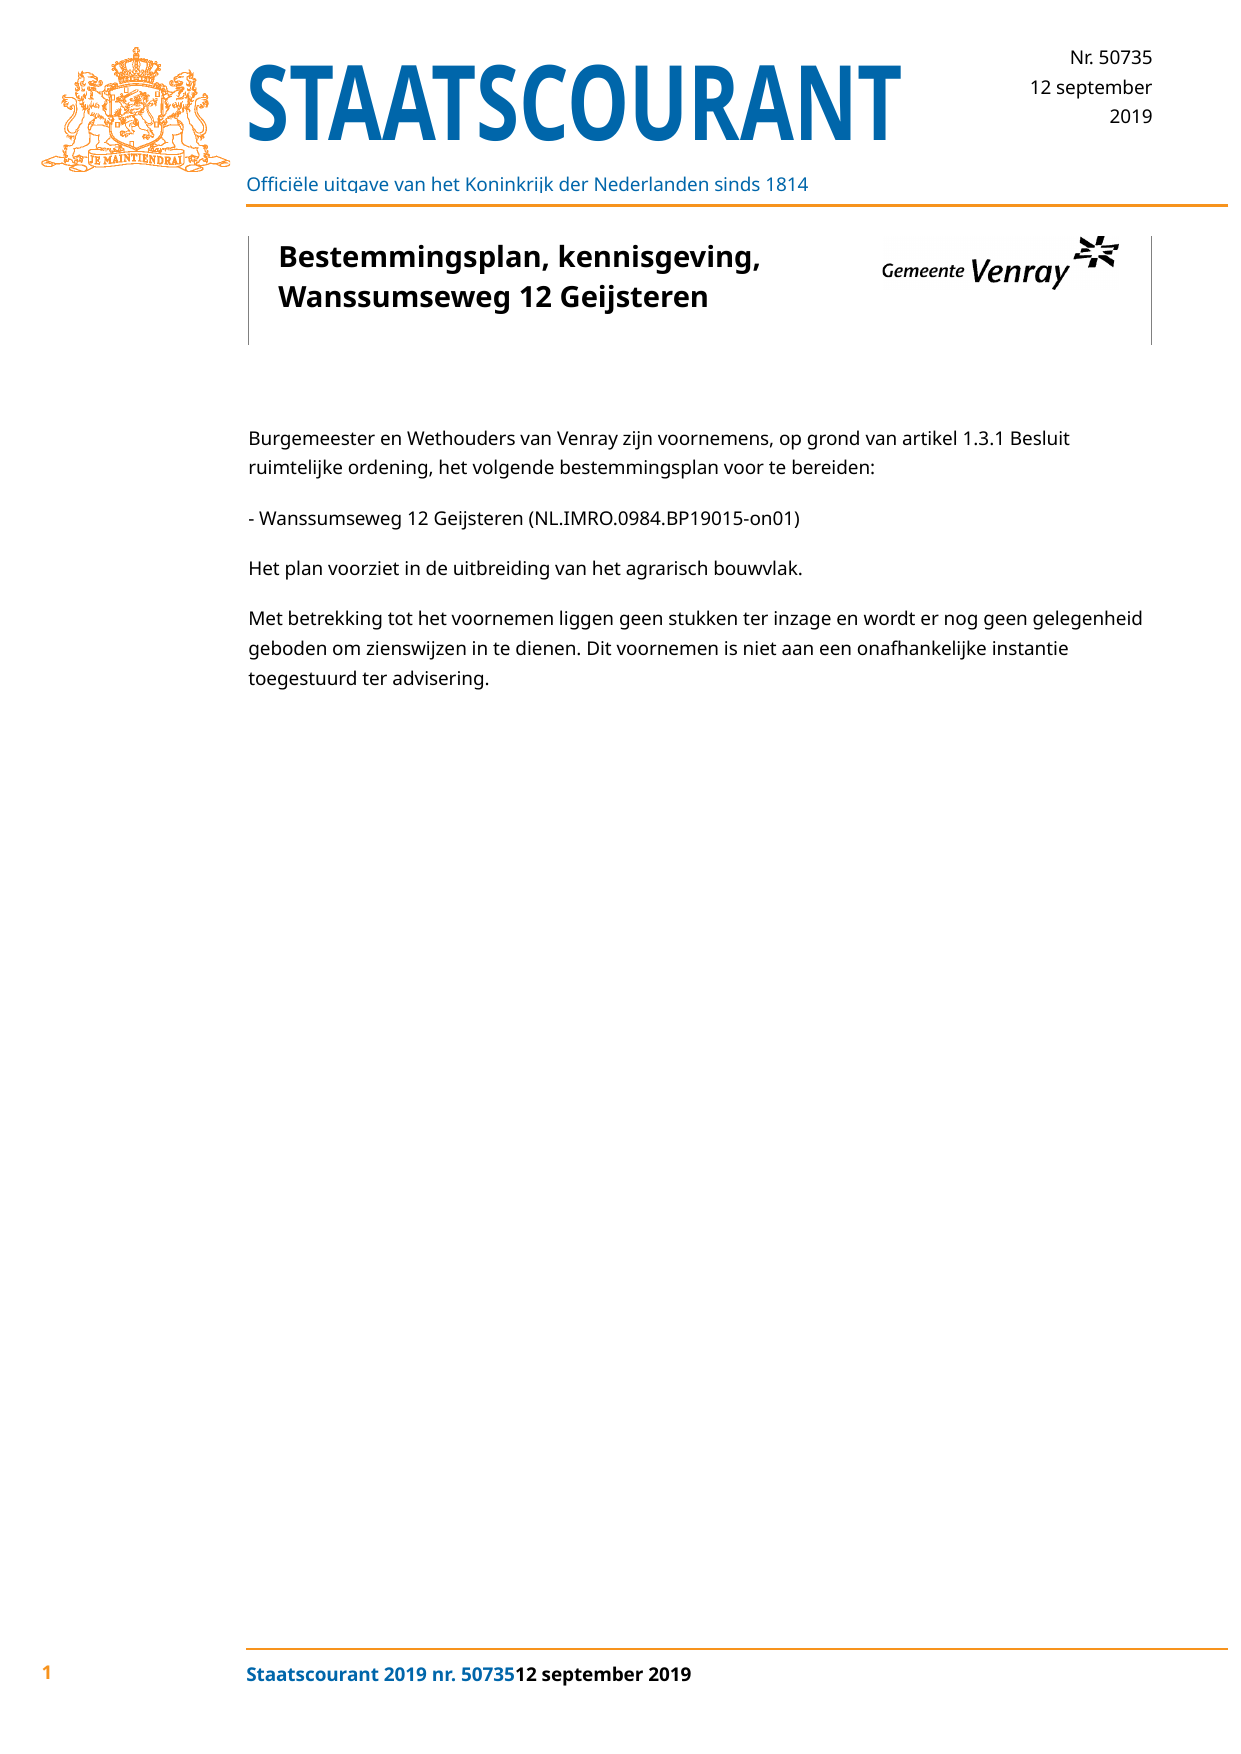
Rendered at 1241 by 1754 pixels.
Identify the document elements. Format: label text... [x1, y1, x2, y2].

picture [41, 47, 231, 172]
text Het plan voorziet in de uitbreiding van het agrarisch bouwvlak. [248, 555, 1152, 581]
text Burgemeester en Wethouders van Venray zijn voornemens, op grond van artikel 1.3.1 Besluit ruimtelijke ordening, het volgende bestemmingsplan voor te bereiden: [248, 425, 1152, 480]
table_header Bestemmingsplan, kennisgeving, Wanssumseweg 12 Geijsteren [249, 236, 850, 345]
picture [882, 236, 1119, 290]
text - Wanssumseweg 12 Geijsteren (NL.IMRO.0984.BP19015-on01) [248, 505, 1152, 530]
text Met betrekking tot het voornemen liggen geen stukken ter inzage en wordt er nog geen gelegenheid geboden om zienswijzen in te dienen. Dit voornemen is niet aan een onafhankelijke instantie toegestuurd ter advisering. [248, 606, 1152, 690]
table_header [850, 236, 1151, 345]
